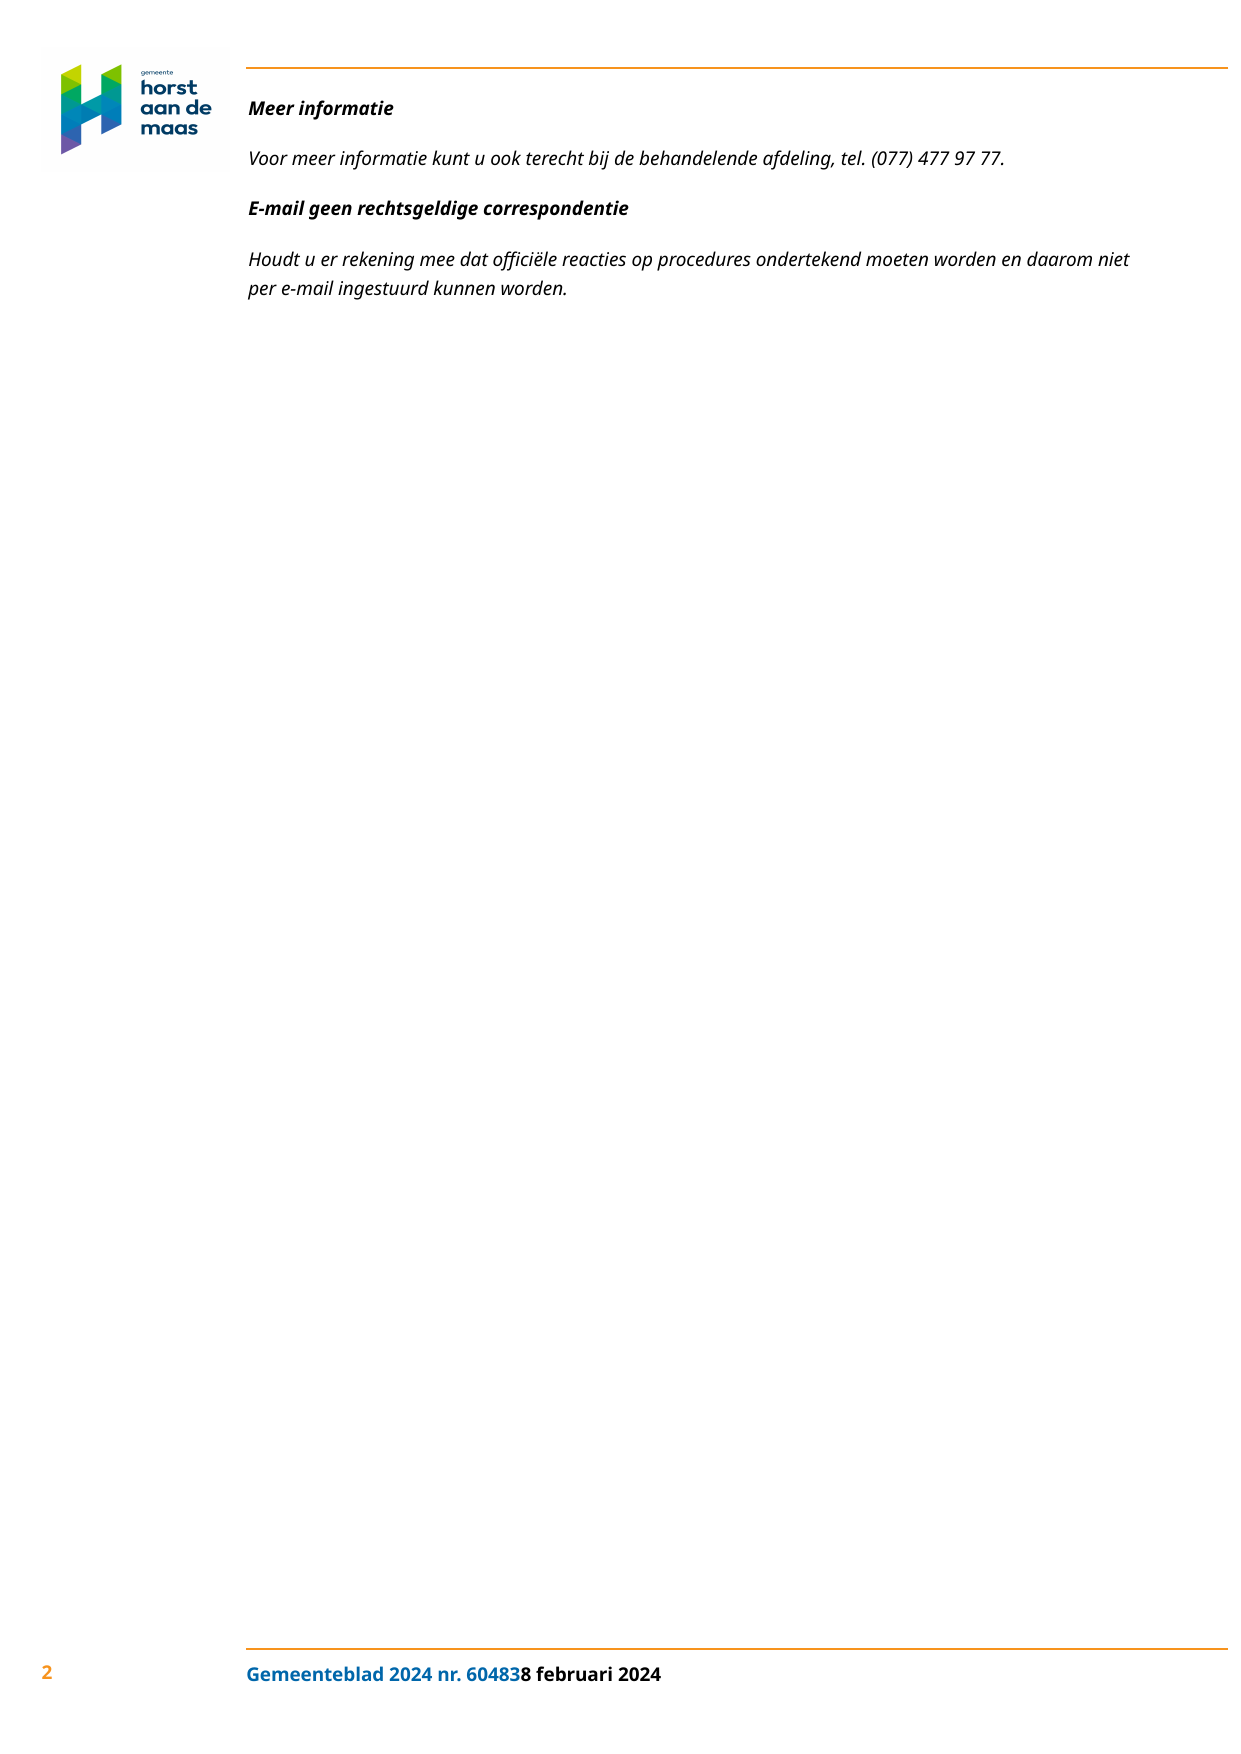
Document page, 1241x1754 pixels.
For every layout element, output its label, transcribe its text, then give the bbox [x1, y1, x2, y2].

text E-mail geen rechtsgeldige correspondentie [248, 196, 1152, 221]
text Meer informatie [248, 95, 1152, 121]
picture [41, 47, 231, 172]
text Houdt u er rekening mee dat officiële reacties op procedures ondertekend moeten worden en daarom niet per e-mail ingestuurd kunnen worden. [248, 246, 1152, 301]
text Voor meer informatie kunt u ook terecht bij de behandelende afdeling, tel. (077) 477 97 77. [248, 145, 1152, 171]
